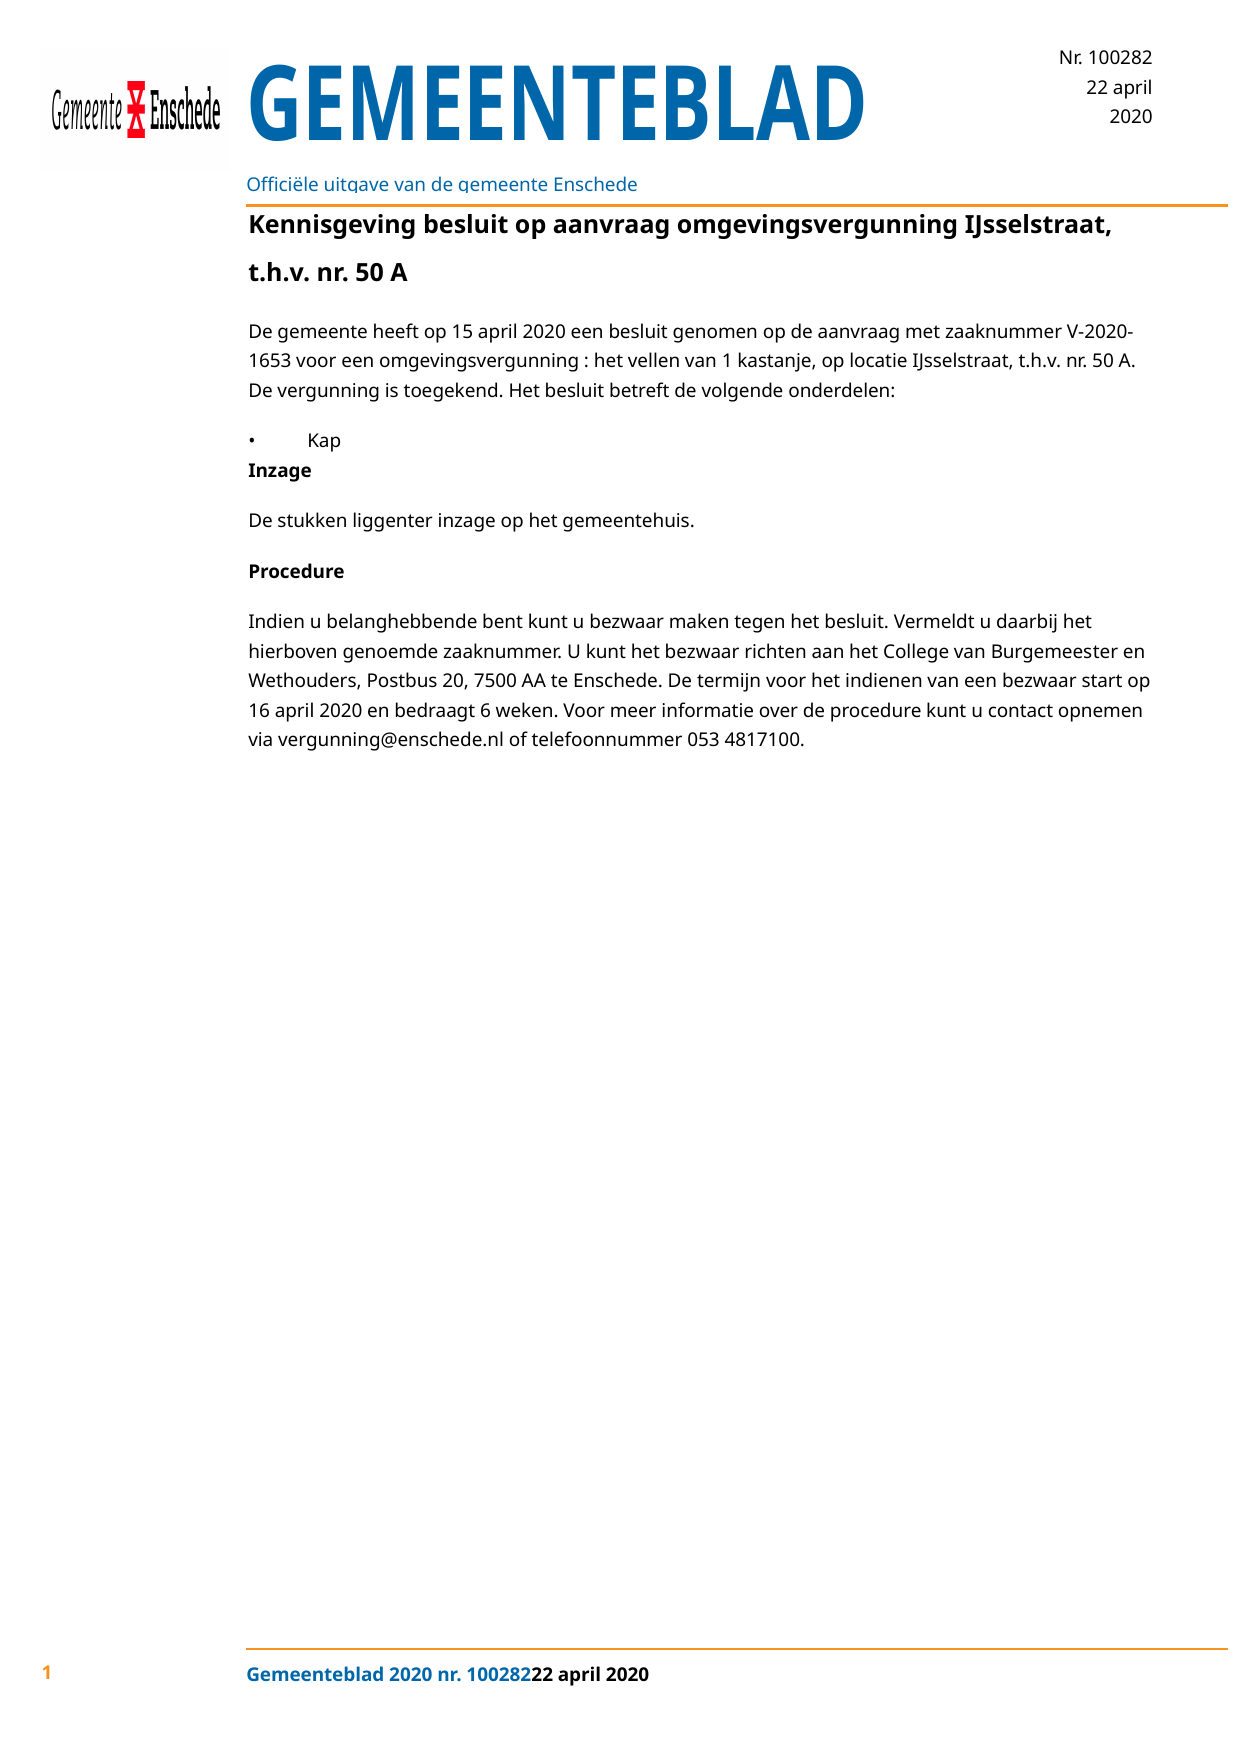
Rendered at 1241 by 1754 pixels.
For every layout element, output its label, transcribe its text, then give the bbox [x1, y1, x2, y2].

text Kennisgeving besluit op aanvraag omgevingsvergunning IJsselstraat, t.h.v. nr. 50 A [248, 207, 1152, 288]
list Kap [248, 427, 1152, 453]
text Inzage [248, 457, 1152, 483]
text Indien u belanghebbende bent kunt u bezwaar maken tegen het besluit. Vermeldt u daarbij het hierboven genoemde zaaknummer. U kunt het bezwaar richten aan het College van Burgemees­ter en Wethouders, Postbus 20, 7500 AA te Enschede. De termijn voor het indienen van een bezwaar start op 16 april 2020 en bedraagt 6 weken. Voor meer informatie over de procedure kunt u contact opnemen via vergunning@enschede.nl of telefoonnummer 053 4817100. [248, 608, 1152, 752]
text De stukken liggenter inzage op het gemeentehuis. [248, 507, 1152, 533]
picture [41, 47, 231, 172]
text De gemeente heeft op 15 april 2020 een besluit genomen op de aanvraag met zaaknummer V-2020-1653 voor een omgevingsvergunning : het vellen van 1 kastanje, op locatie IJsselstraat, t.h.v. nr. 50 A. De vergunning is toegekend. Het besluit betreft de volgende onderdelen: [248, 318, 1152, 403]
text Procedure [248, 558, 1152, 584]
